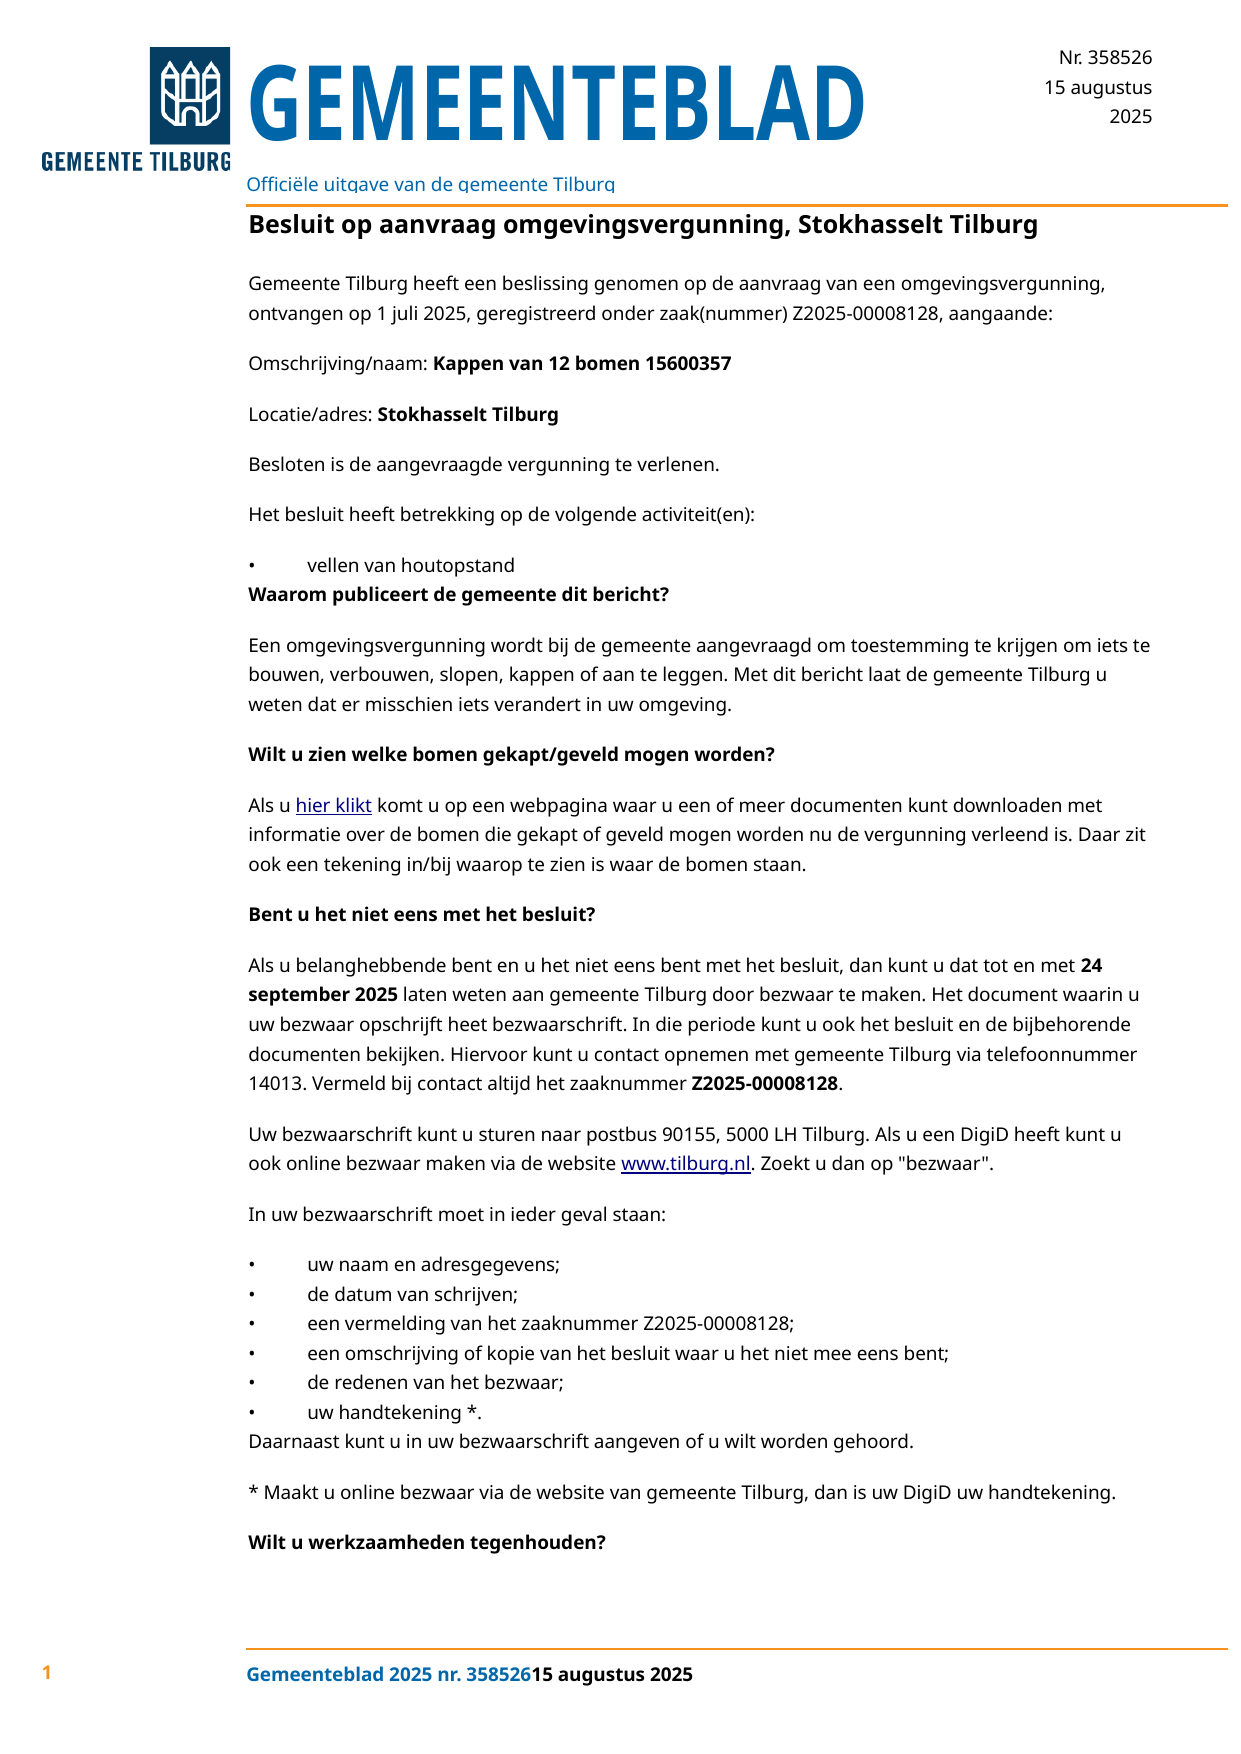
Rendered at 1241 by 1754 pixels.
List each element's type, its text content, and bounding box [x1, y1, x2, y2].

list de redenen van het bezwaar; [248, 1369, 1152, 1395]
list een omschrijving of kopie van het besluit waar u het niet mee eens bent; [248, 1340, 1152, 1366]
text In uw bezwaarschrift moet in ieder geval staan: [248, 1201, 1152, 1226]
text Als u belanghebbende bent en u het niet eens bent met het besluit, dan kunt u dat tot en met 24 september 2025 laten weten aan gemeente Tilburg door bezwaar te maken. Het document waarin u uw bezwaar opschrijft heet bezwaarschrift. In die periode kunt u ook het besluit en de bijbehorende documenten bekijken. Hiervoor kunt u contact opnemen met gemeente Tilburg via telefoonnummer 14013. Vermeld bij contact altijd het zaaknummer Z2025-00008128. [248, 952, 1152, 1096]
text Daarnaast kunt u in uw bezwaarschrift aangeven of u wilt worden gehoord. [248, 1429, 1152, 1454]
list de datum van schrijven; [248, 1281, 1152, 1306]
text Omschrijving/naam: Kappen van 12 bomen 15600357 [248, 350, 1152, 376]
list een vermelding van het zaaknummer Z2025-00008128; [248, 1310, 1152, 1336]
text * Maakt u online bezwaar via de website van gemeente Tilburg, dan is uw DigiD uw handtekening. [248, 1479, 1152, 1505]
text Als u hier klikt komt u op een webpagina waar u een of meer documenten kunt downloaden met informatie over de bomen die gekapt of geveld mogen worden nu de vergunning verleend is. Daar zit ook een tekening in/bij waarop te zien is waar de bomen staan. [248, 792, 1152, 877]
text Bent u het niet eens met het besluit? [248, 902, 1152, 927]
text Wilt u werkzaamheden tegenhouden? [248, 1529, 1152, 1555]
text Locatie/adres: Stokhasselt Tilburg [248, 401, 1152, 426]
list uw handtekening *. [248, 1399, 1152, 1425]
list vellen van houtopstand [248, 552, 1152, 578]
text Het besluit heeft betrekking op de volgende activiteit(en): [248, 502, 1152, 527]
text Besluit op aanvraag omgevingsvergunning, Stokhasselt Tilburg [248, 207, 1152, 241]
list uw naam en adresgegevens; [248, 1251, 1152, 1277]
text Uw bezwaarschrift kunt u sturen naar postbus 90155, 5000 LH Tilburg. Als u een DigiD heeft kunt u ook online bezwaar maken via de website www.tilburg.nl. Zoekt u dan op "bezwaar". [248, 1121, 1152, 1176]
text Wilt u zien welke bomen gekapt/geveld mogen worden? [248, 742, 1152, 767]
text Een omgevingsvergunning wordt bij de gemeente aangevraagd om toestemming te krijgen om iets te bouwen, verbouwen, slopen, kappen of aan te leggen. Met dit bericht laat de gemeente Tilburg u weten dat er misschien iets verandert in uw omgeving. [248, 632, 1152, 717]
picture [41, 47, 231, 172]
text Waarom publiceert de gemeente dit bericht? [248, 582, 1152, 607]
text Besloten is de aangevraagde vergunning te verlenen. [248, 451, 1152, 477]
text Gemeente Tilburg heeft een beslissing genomen op de aanvraag van een omgevingsvergunning, ontvangen op 1 juli 2025, geregistreerd onder zaak(nummer) Z2025-00008128, aangaande: [248, 270, 1152, 326]
